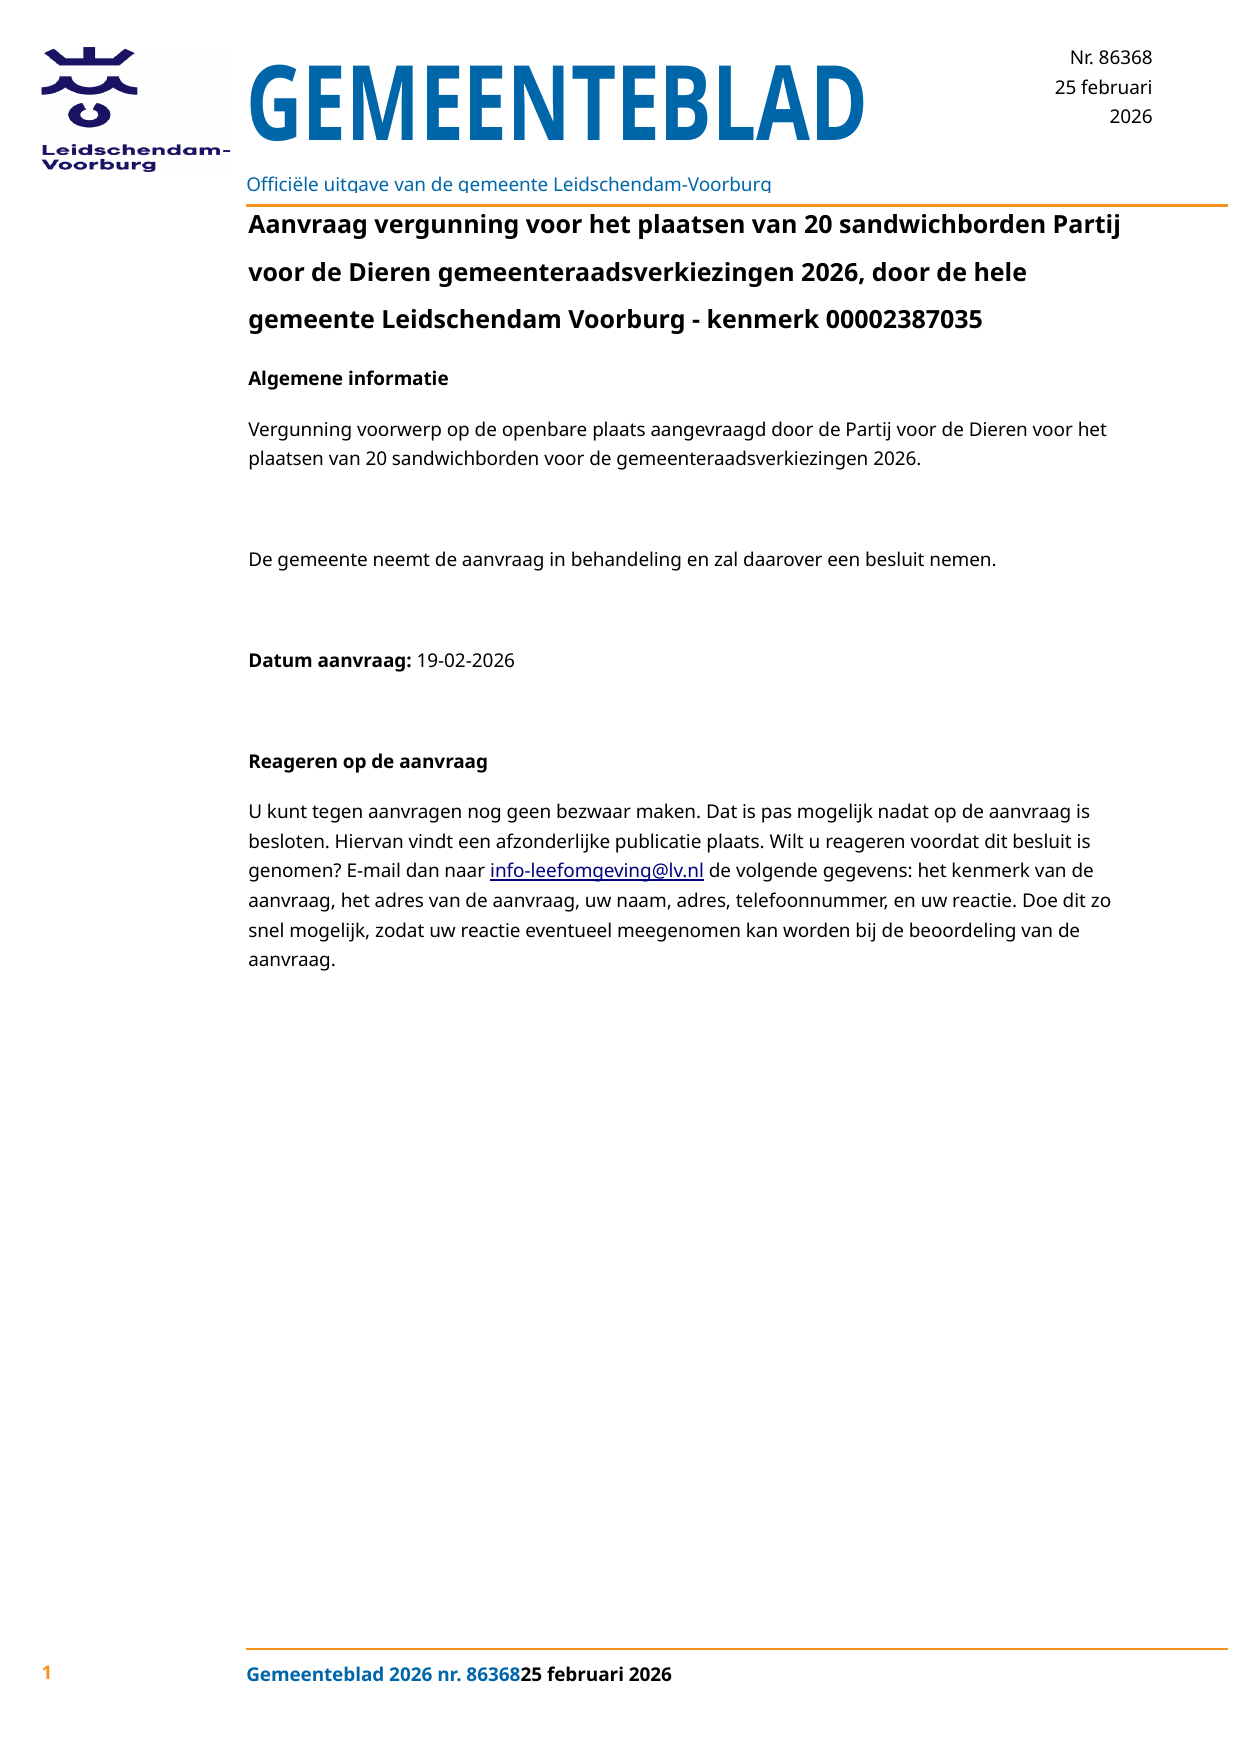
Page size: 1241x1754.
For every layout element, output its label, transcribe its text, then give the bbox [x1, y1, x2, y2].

text Aanvraag vergunning voor het plaatsen van 20 sandwichborden Partij voor de Dieren gemeenteraadsverkiezingen 2026, door de hele gemeente Leidschendam Voorburg - kenmerk 00002387035 [248, 207, 1152, 336]
text U kunt tegen aanvragen nog geen bezwaar maken. Dat is pas mogelijk nadat op de aanvraag is besloten. Hiervan vindt een afzonderlijke publicatie plaats. Wilt u reageren voordat dit besluit is genomen? E-mail dan naar info-leefomgeving@lv.nl de volgende gegevens: het kenmerk van de aanvraag, het adres van de aanvraag, uw naam, adres, telefoonnummer, en uw reactie. Doe dit zo snel mogelijk, zodat uw reactie eventueel meegenomen kan worden bij de beoordeling van de aanvraag. [248, 798, 1152, 972]
text Algemene informatie [248, 366, 1152, 391]
text De gemeente neemt de aanvraag in behandeling en zal daarover een besluit nemen. [248, 546, 1152, 572]
text Datum aanvraag: 19-02-2026 [248, 647, 1152, 673]
text Vergunning voorwerp op de openbare plaats aangevraagd door de Partij voor de Dieren voor het plaatsen van 20 sandwichborden voor de gemeenteraadsverkiezingen 2026. [248, 416, 1152, 471]
text Reageren op de aanvraag [248, 748, 1152, 774]
picture [41, 47, 231, 172]
